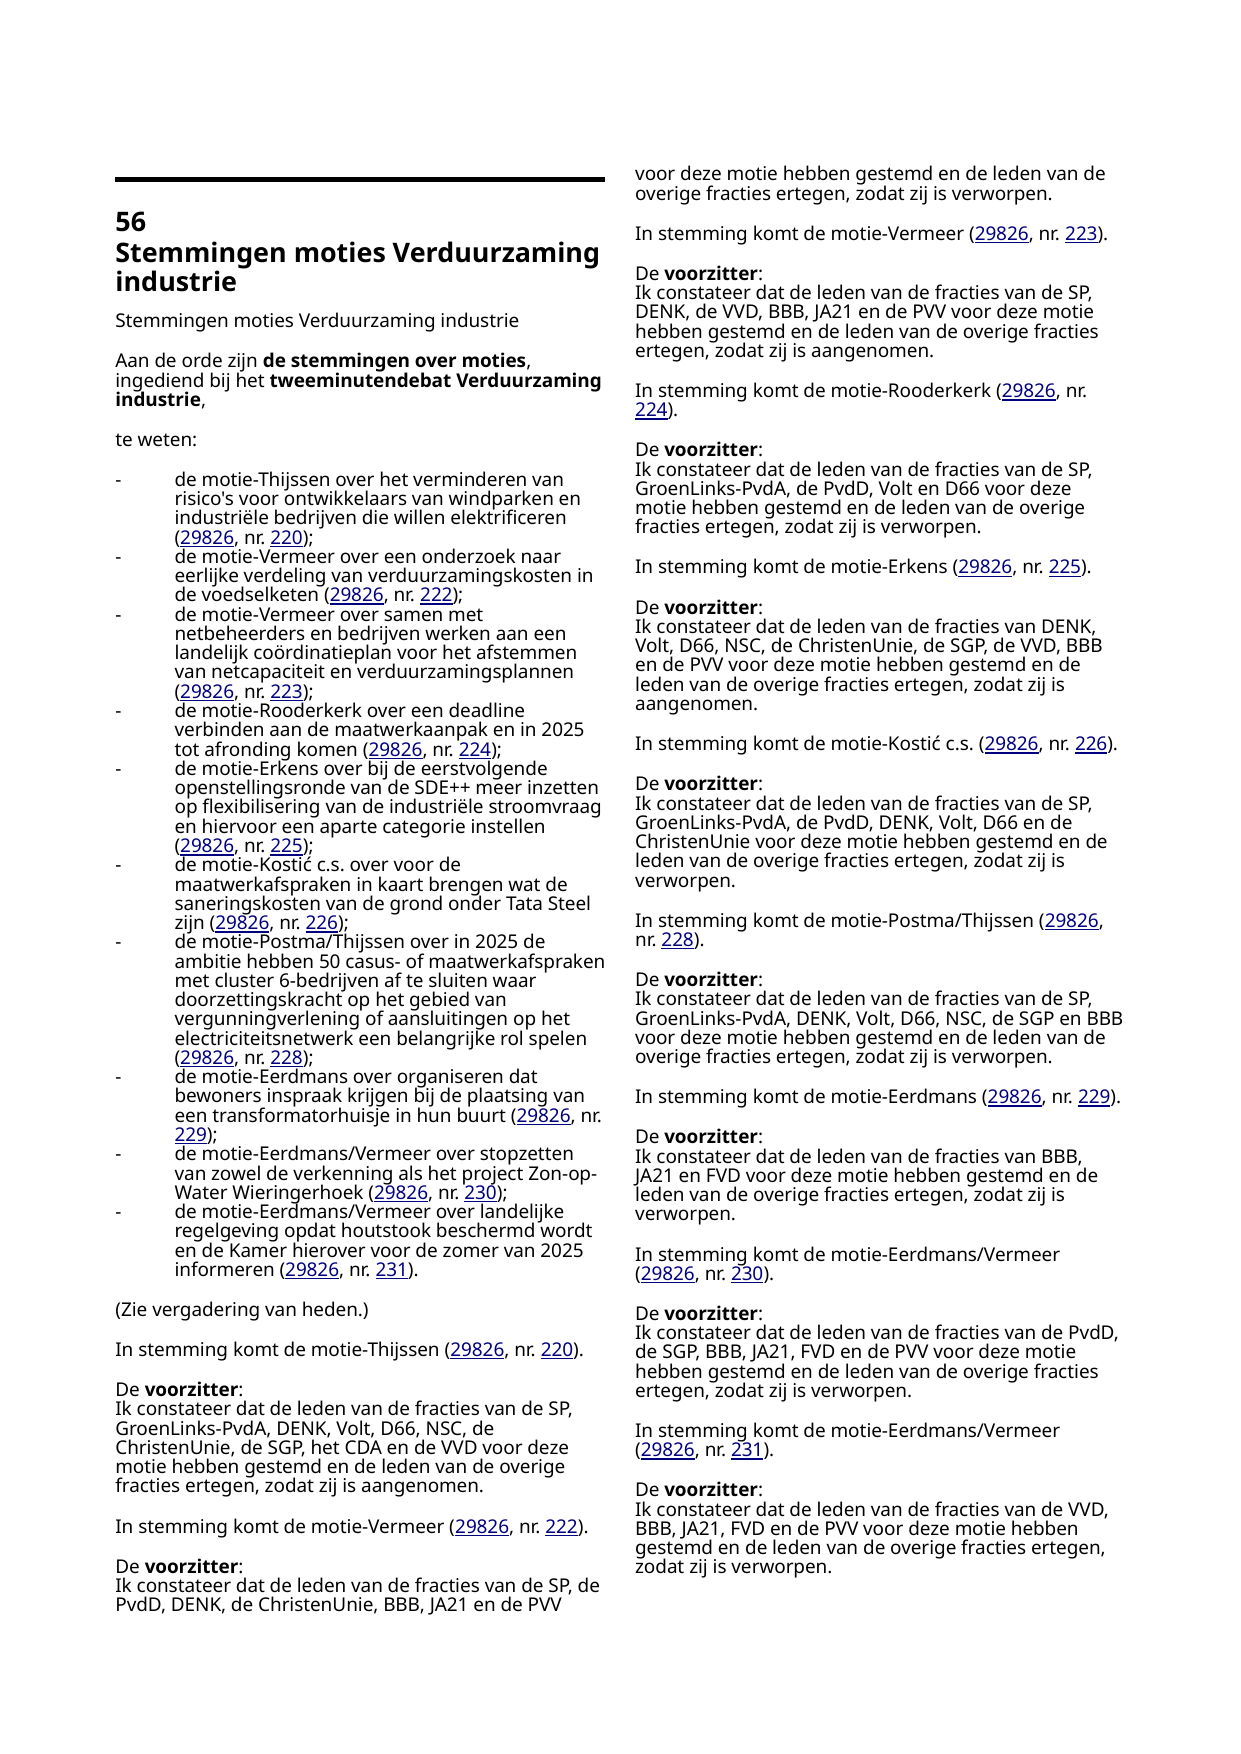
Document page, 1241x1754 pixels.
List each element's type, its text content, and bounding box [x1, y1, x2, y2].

text 56 [115, 203, 605, 239]
list de motie-Eerdmans over organiseren dat bewoners inspraak krijgen bij de plaatsing van een transformatorhuisje in hun buurt (29826, nr. 229); [115, 1068, 605, 1145]
list de motie-Vermeer over een onderzoek naar eerlijke verdeling van verduurzamingskosten in de voedselketen (29826, nr. 222); [115, 548, 605, 606]
list de motie-Eerdmans/Vermeer over landelijke regelgeving opdat houtstook beschermd wordt en de Kamer hierover voor de zomer van 2025 informeren (29826, nr. 231). [115, 1203, 605, 1280]
list de motie-Kostić c.s. over voor de maatwerkafspraken in kaart brengen wat de saneringskosten van de grond onder Tata Steel zijn (29826, nr. 226); [115, 856, 605, 933]
text De voorzitter: [635, 775, 1125, 794]
text In stemming komt de motie-Kostić c.s. (29826, nr. 226). [635, 735, 1125, 754]
text Ik constateer dat de leden van de fracties van de SP, de PvdD, DENK, de ChristenUnie, BBB, JA21 en de PVV [115, 1577, 605, 1616]
text In stemming komt de motie-Eerdmans/Vermeer (29826, nr. 231). [635, 1422, 1125, 1461]
text In stemming komt de motie-Eerdmans (29826, nr. 229). [635, 1088, 1125, 1107]
text De voorzitter: [115, 1558, 605, 1577]
text Stemmingen moties Verduurzaming industrie [115, 312, 605, 332]
text De voorzitter: [635, 1128, 1125, 1148]
text In stemming komt de motie-Vermeer (29826, nr. 222). [115, 1518, 605, 1537]
list de motie-Erkens over bij de eerstvolgende openstellingsronde van de SDE++ meer inzetten op flexibilisering van de industriële stroomvraag en hiervoor een aparte categorie instellen (29826, nr. 225); [115, 760, 605, 856]
text Ik constateer dat de leden van de fracties van de SP, GroenLinks-PvdA, DENK, Volt, D66, NSC, de SGP en BBB voor deze motie hebben gestemd en de leden van de overige fracties ertegen, zodat zij is verworpen. [635, 990, 1125, 1067]
text Aan de orde zijn de stemmingen over moties, ingediend bij het tweeminutendebat Verduurzaming industrie, [115, 352, 605, 410]
text De voorzitter: [635, 265, 1125, 284]
text De voorzitter: [635, 1481, 1125, 1501]
text Ik constateer dat de leden van de fracties van BBB, JA21 en FVD voor deze motie hebben gestemd en de leden van de overige fracties ertegen, zodat zij is verworpen. [635, 1148, 1125, 1225]
list de motie-Vermeer over samen met netbeheerders en bedrijven werken aan een landelijk coördinatieplan voor het afstemmen van netcapaciteit en verduurzamingsplannen (29826, nr. 223); [115, 606, 605, 702]
text In stemming komt de motie-Erkens (29826, nr. 225). [635, 558, 1125, 578]
text Ik constateer dat de leden van de fracties van de SP, GroenLinks-PvdA, de PvdD, Volt en D66 voor deze motie hebben gestemd en de leden van de overige fracties ertegen, zodat zij is verworpen. [635, 461, 1125, 538]
text Stemmingen moties Verduurzaming industrie [115, 239, 605, 312]
list de motie-Eerdmans/Vermeer over stopzetten van zowel de verkenning als het project Zon-op-Water Wieringerhoek (29826, nr. 230); [115, 1145, 605, 1203]
text De voorzitter: [635, 441, 1125, 461]
text In stemming komt de motie-Thijssen (29826, nr. 220). [115, 1341, 605, 1360]
text De voorzitter: [635, 1305, 1125, 1324]
text De voorzitter: [635, 599, 1125, 618]
list de motie-Rooderkerk over een deadline verbinden aan de maatwerkaanpak en in 2025 tot afronding komen (29826, nr. 224); [115, 702, 605, 760]
text te weten: [115, 431, 605, 450]
list de motie-Postma/Thijssen over in 2025 de ambitie hebben 50 casus- of maatwerkafspraken met cluster 6-bedrijven af te sluiten waar doorzettingskracht op het gebied van vergunningverlening of aansluitingen op het electriciteitsnetwerk een belangrijke rol spelen (29826, nr. 228); [115, 933, 605, 1068]
text Ik constateer dat de leden van de fracties van de VVD, BBB, JA21, FVD en de PVV voor deze motie hebben gestemd en de leden van de overige fracties ertegen, zodat zij is verworpen. [635, 1501, 1125, 1578]
text In stemming komt de motie-Rooderkerk (29826, nr. 224). [635, 382, 1125, 421]
text In stemming komt de motie-Postma/Thijssen (29826, nr. 228). [635, 912, 1125, 950]
text De voorzitter: [635, 971, 1125, 990]
text In stemming komt de motie-Vermeer (29826, nr. 223). [635, 225, 1125, 244]
text (Zie vergadering van heden.) [115, 1301, 605, 1320]
text voor deze motie hebben gestemd en de leden van de overige fracties ertegen, zodat zij is verworpen. [635, 165, 1125, 204]
text Ik constateer dat de leden van de fracties van de SP, GroenLinks-PvdA, DENK, Volt, D66, NSC, de ChristenUnie, de SGP, het CDA en de VVD voor deze motie hebben gestemd en de leden van de overige fracties ertegen, zodat zij is aangenomen. [115, 1400, 605, 1497]
text Ik constateer dat de leden van de fracties van DENK, Volt, D66, NSC, de ChristenUnie, de SGP, de VVD, BBB en de PVV voor deze motie hebben gestemd en de leden van de overige fracties ertegen, zodat zij is aangenomen. [635, 618, 1125, 714]
text Ik constateer dat de leden van de fracties van de SP, DENK, de VVD, BBB, JA21 en de PVV voor deze motie hebben gestemd en de leden van de overige fracties ertegen, zodat zij is aangenomen. [635, 284, 1125, 361]
text De voorzitter: [115, 1381, 605, 1400]
text Ik constateer dat de leden van de fracties van de PvdD, de SGP, BBB, JA21, FVD en de PVV voor deze motie hebben gestemd en de leden van de overige fracties ertegen, zodat zij is verworpen. [635, 1324, 1125, 1401]
text In stemming komt de motie-Eerdmans/Vermeer (29826, nr. 230). [635, 1246, 1125, 1284]
list de motie-Thijssen over het verminderen van risico's voor ontwikkelaars van windparken en industriële bedrijven die willen elektrificeren (29826, nr. 220); [115, 471, 605, 548]
text Ik constateer dat de leden van de fracties van de SP, GroenLinks-PvdA, de PvdD, DENK, Volt, D66 en de ChristenUnie voor deze motie hebben gestemd en de leden van de overige fracties ertegen, zodat zij is verworpen. [635, 794, 1125, 891]
